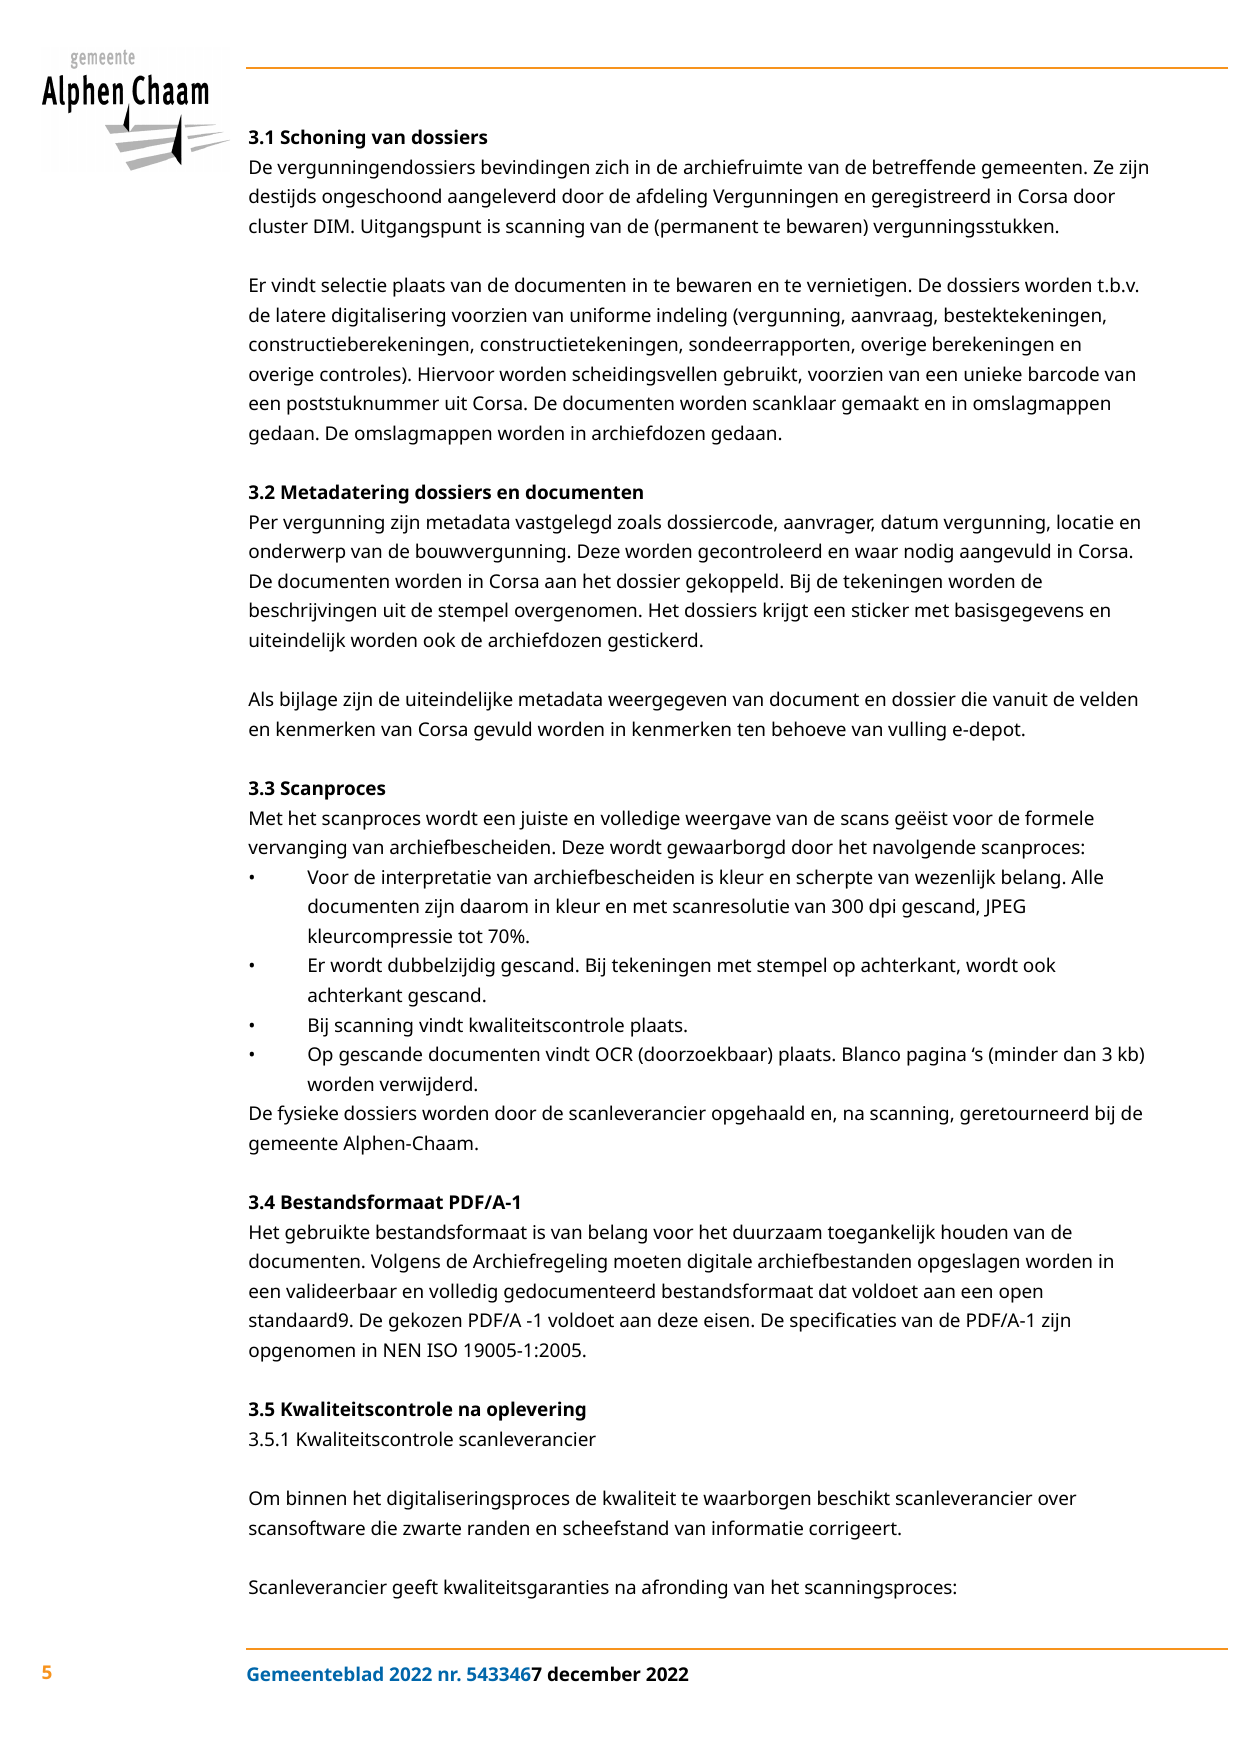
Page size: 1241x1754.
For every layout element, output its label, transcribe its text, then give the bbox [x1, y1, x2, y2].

text 3.3 Scanproces [248, 775, 1152, 801]
list Er wordt dubbelzijdig gescand. Bij tekeningen met stempel op achterkant, wordt ook achterkant gescand. [248, 953, 1152, 1008]
picture [41, 47, 231, 172]
text Scanleverancier geeft kwaliteitsgaranties na afronding van het scanningsproces: [248, 1574, 1152, 1600]
text 3.1 Schoning van dossiers [248, 124, 1152, 150]
text Er vindt selectie plaats van de documenten in te bewaren en te vernietigen. De dossiers worden t.b.v. de latere digitalisering voorzien van uniforme indeling (vergunning, aanvraag, bestektekeningen, constructieberekeningen, constructietekeningen, sondeerrapporten, overige berekeningen en overige controles). Hiervoor worden scheidingsvellen gebruikt, voorzien van een unieke barcode van een poststuknummer uit Corsa. De documenten worden scanklaar gemaakt en in omslagmappen gedaan. De omslagmappen worden in archiefdozen gedaan. [248, 272, 1152, 446]
text Om binnen het digitaliseringsproces de kwaliteit te waarborgen beschikt scanleverancier over scansoftware die zwarte randen en scheefstand van informatie corrigeert. [248, 1485, 1152, 1541]
text 3.5 Kwaliteitscontrole na oplevering [248, 1396, 1152, 1422]
text Het gebruikte bestandsformaat is van belang voor het duurzaam toegankelijk houden van de documenten. Volgens de Archiefregeling moeten digitale archiefbestanden opgeslagen worden in een valideerbaar en volledig gedocumenteerd bestandsformaat dat voldoet aan een open standaard9. De gekozen PDF/A -1 voldoet aan deze eisen. De specificaties van de PDF/A-1 zijn opgenomen in NEN ISO 19005-1:2005. [248, 1219, 1152, 1363]
text De vergunningendossiers bevindingen zich in de archiefruimte van de betreffende gemeenten. Ze zijn destijds ongeschoond aangeleverd door de afdeling Vergunningen en geregistreerd in Corsa door cluster DIM. Uitgangspunt is scanning van de (permanent te bewaren) vergunningsstukken. [248, 154, 1152, 239]
text 3.2 Metadatering dossiers en documenten [248, 479, 1152, 505]
text Als bijlage zijn de uiteindelijke metadata weergegeven van document en dossier die vanuit de velden en kenmerken van Corsa gevuld worden in kenmerken ten behoeve van vulling e-depot. [248, 686, 1152, 742]
text Met het scanproces wordt een juiste en volledige weergave van de scans geëist voor de formele vervanging van archiefbescheiden. Deze wordt gewaarborgd door het navolgende scanproces: [248, 805, 1152, 860]
text 3.4 Bestandsformaat PDF/A-1 [248, 1189, 1152, 1215]
list Bij scanning vindt kwaliteitscontrole plaats. [248, 1012, 1152, 1038]
text 3.5.1 Kwaliteitscontrole scanleverancier [248, 1426, 1152, 1452]
list Op gescande documenten vindt OCR (doorzoekbaar) plaats. Blanco pagina ‘s (minder dan 3 kb) worden verwijderd. [248, 1041, 1152, 1097]
list Voor de interpretatie van archiefbescheiden is kleur en scherpte van wezenlijk belang. Alle documenten zijn daarom in kleur en met scanresolutie van 300 dpi gescand, JPEG kleurcompressie tot 70%. [248, 864, 1152, 949]
text De fysieke dossiers worden door de scanleverancier opgehaald en, na scanning, geretourneerd bij de gemeente Alphen-Chaam. [248, 1101, 1152, 1156]
text Per vergunning zijn metadata vastgelegd zoals dossiercode, aanvrager, datum vergunning, locatie en onderwerp van de bouwvergunning. Deze worden gecontroleerd en waar nodig aangevuld in Corsa. De documenten worden in Corsa aan het dossier gekoppeld. Bij de tekeningen worden de beschrijvingen uit de stempel overgenomen. Het dossiers krijgt een sticker met basisgegevens en uiteindelijk worden ook de archiefdozen gestickerd. [248, 509, 1152, 653]
